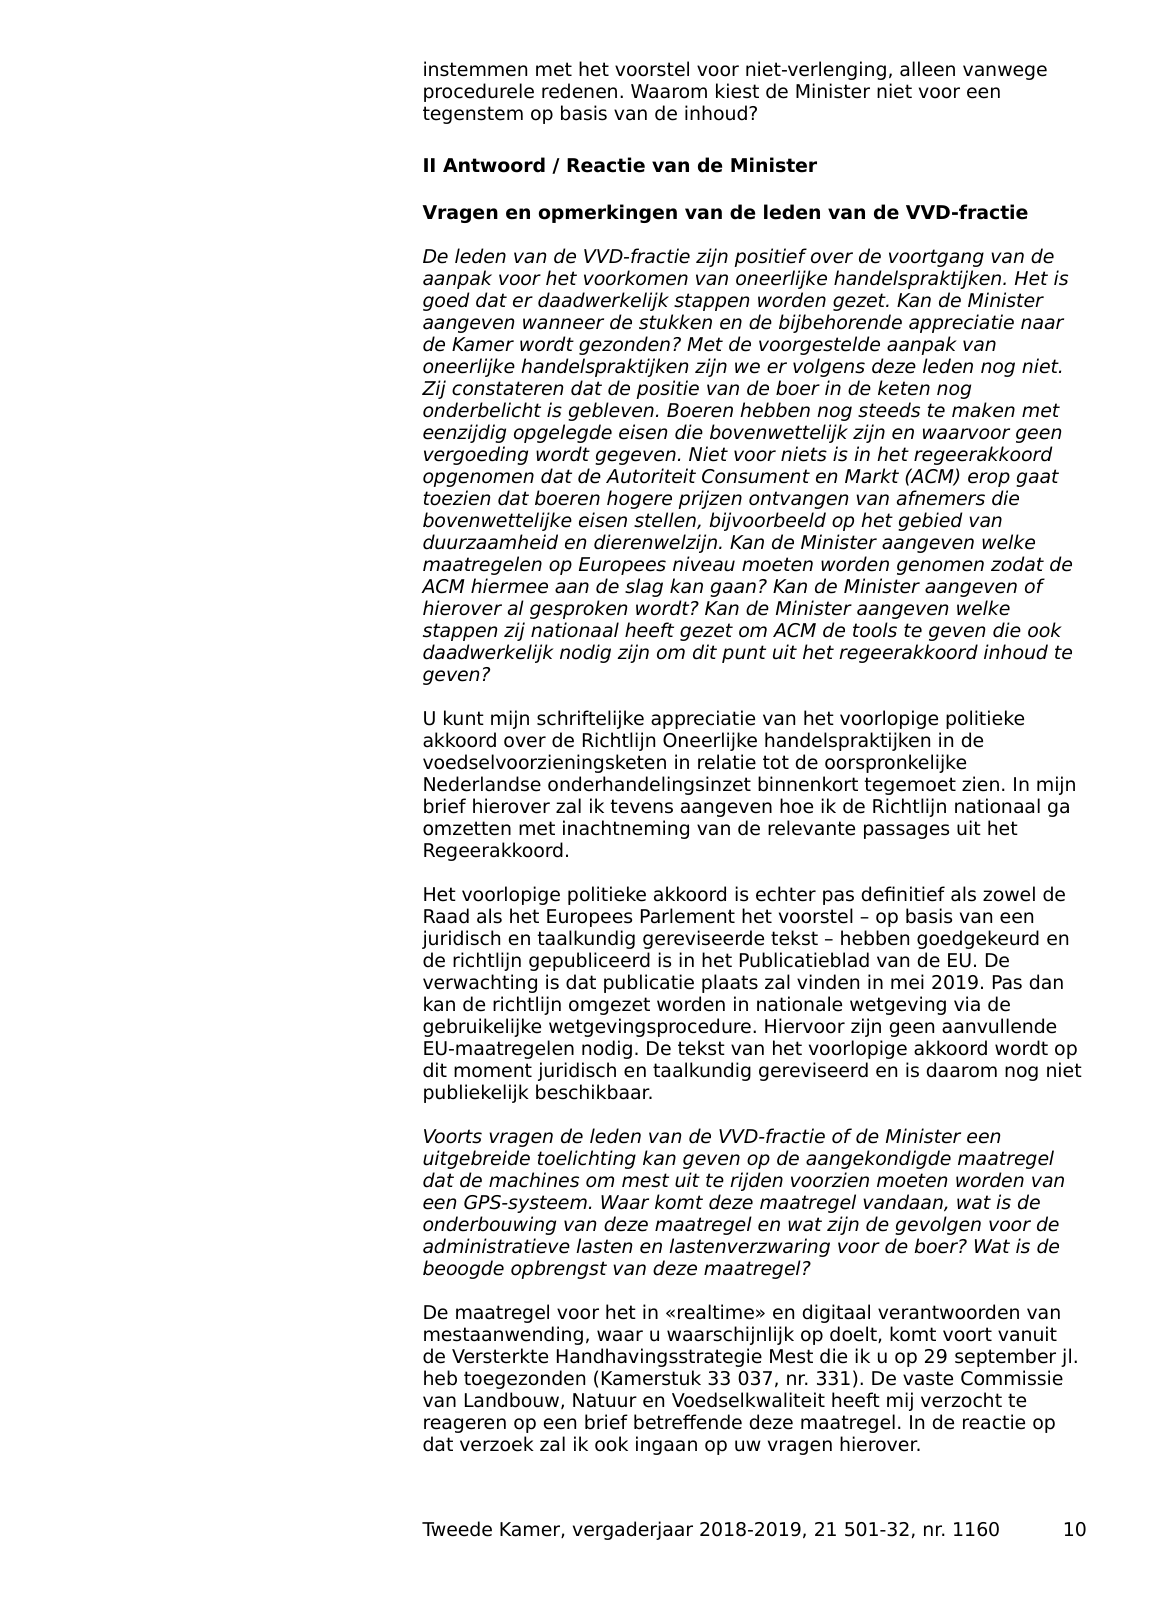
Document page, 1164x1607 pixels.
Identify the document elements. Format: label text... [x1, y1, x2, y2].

subtitle Vragen en opmerkingen van de leden van de VVD-fractie [422, 202, 1087, 224]
text U kunt mijn schriftelijke appreciatie van het voorlopige politieke akkoord over de Richtlijn Oneerlijke handelspraktijken in de voedselvoorzieningsketen in relatie tot de oorspronkelijke Nederlandse onderhandelingsinzet binnenkort tegemoet zien. In mijn brief hierover zal ik tevens aangeven hoe ik de Richtlijn nationaal ga omzetten met inachtneming van de relevante passages uit het Regeerakkoord. [422, 708, 1087, 862]
subtitle II Antwoord / Reactie van de Minister [422, 155, 1087, 177]
text Voorts vragen de leden van de VVD-fractie of de Minister een uitgebreide toelichting kan geven op de aangekondigde maatregel dat de machines om mest uit te rijden voorzien moeten worden van een GPS-systeem. Waar komt deze maatregel vandaan, wat is de onderbouwing van deze maatregel en wat zijn de gevolgen voor de administratieve lasten en lastenverzwaring voor de boer? Wat is de beoogde opbrengst van deze maatregel? [422, 1126, 1087, 1280]
text De leden van de VVD-fractie zijn positief over de voortgang van de aanpak voor het voorkomen van oneerlijke handelspraktijken. Het is goed dat er daadwerkelijk stappen worden gezet. Kan de Minister aangeven wanneer de stukken en de bijbehorende appreciatie naar de Kamer wordt gezonden? Met de voorgestelde aanpak van oneerlijke handelspraktijken zijn we er volgens deze leden nog niet. Zij constateren dat de positie van de boer in de keten nog onderbelicht is gebleven. Boeren hebben nog steeds te maken met eenzijdig opgelegde eisen die bovenwettelijk zijn en waarvoor geen vergoeding wordt gegeven. Niet voor niets is in het regeerakkoord opgenomen dat de Autoriteit Consument en Markt (ACM) erop gaat toezien dat boeren hogere prijzen ontvangen van afnemers die bovenwettelijke eisen stellen, bijvoorbeeld op het gebied van duurzaamheid en dierenwelzijn. Kan de Minister aangeven welke maatregelen op Europees niveau moeten worden genomen zodat de ACM hiermee aan de slag kan gaan? Kan de Minister aangeven of hierover al gesproken wordt? Kan de Minister aangeven welke stappen zij nationaal heeft gezet om ACM de tools te geven die ook daadwerkelijk nodig zijn om dit punt uit het regeerakkoord inhoud te geven? [422, 246, 1087, 686]
text instemmen met het voorstel voor niet-verlenging, alleen vanwege procedurele redenen. Waarom kiest de Minister niet voor een tegenstem op basis van de inhoud? [422, 59, 1087, 125]
text De maatregel voor het in «realtime» en digitaal verantwoorden van mestaanwending, waar u waarschijnlijk op doelt, komt voort vanuit de Versterkte Handhavingsstrategie Mest die ik u op 29 september jl. heb toegezonden (Kamerstuk 33 037, nr. 331). De vaste Commissie van Landbouw, Natuur en Voedselkwaliteit heeft mij verzocht te reageren op een brief betreffende deze maatregel. In de reactie op dat verzoek zal ik ook ingaan op uw vragen hierover. [422, 1302, 1087, 1456]
text Het voorlopige politieke akkoord is echter pas definitief als zowel de Raad als het Europees Parlement het voorstel – op basis van een juridisch en taalkundig gereviseerde tekst – hebben goedgekeurd en de richtlijn gepubliceerd is in het Publicatieblad van de EU. De verwachting is dat publicatie plaats zal vinden in mei 2019. Pas dan kan de richtlijn omgezet worden in nationale wetgeving via de gebruikelijke wetgevingsprocedure. Hiervoor zijn geen aanvullende EU-maatregelen nodig. De tekst van het voorlopige akkoord wordt op dit moment juridisch en taalkundig gereviseerd en is daarom nog niet publiekelijk beschikbaar. [422, 884, 1087, 1104]
